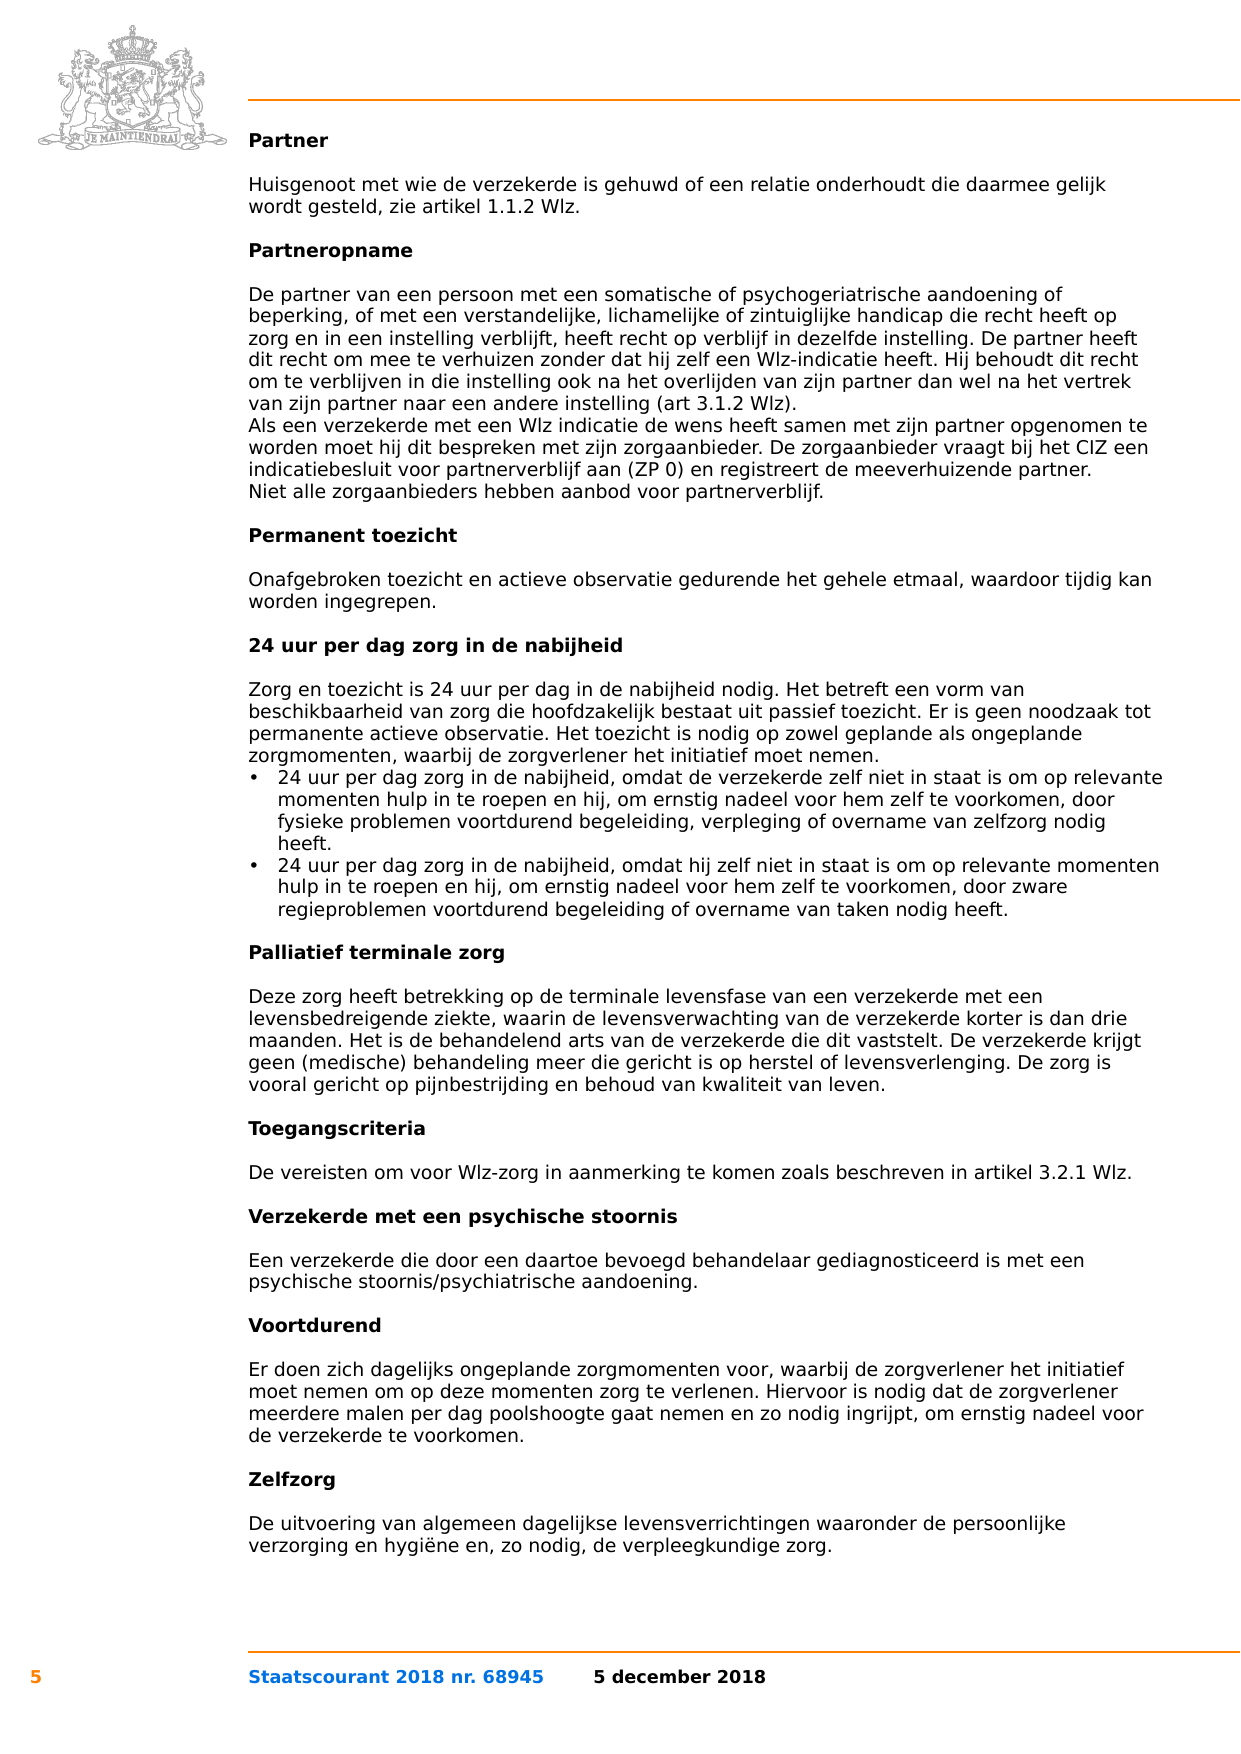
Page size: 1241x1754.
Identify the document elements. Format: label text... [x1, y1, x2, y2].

text De uitvoering van algemeen dagelijkse levensverrichtingen waaronder de persoonlijke verzorging en hygiëne en, zo nodig, de verpleegkundige zorg. [248, 1513, 1163, 1557]
subtitle Palliatief terminale zorg [248, 942, 1163, 964]
picture [38, 25, 227, 150]
subtitle Partner [248, 130, 1163, 152]
text Er doen zich dagelijks ongeplande zorgmomenten voor, waarbij de zorgverlener het initiatief moet nemen om op deze momenten zorg te verlenen. Hiervoor is nodig dat de zorgverlener meerdere malen per dag poolshoogte gaat nemen en zo nodig ingrijpt, om ernstig nadeel voor de verzekerde te voorkomen. [248, 1359, 1163, 1447]
text • 24 uur per dag zorg in de nabijheid, omdat hij zelf niet in staat is om op relevante momenten hulp in te roepen en hij, om ernstig nadeel voor hem zelf te voorkomen, door zware regieproblemen voortdurend begeleiding of overname van taken nodig heeft. [248, 854, 1163, 920]
subtitle Zelfzorg [248, 1469, 1163, 1491]
text Niet alle zorgaanbieders hebben aanbod voor partnerverblijf. [248, 481, 1163, 503]
subtitle Partneropname [248, 239, 1163, 262]
subtitle Verzekerde met een psychische stoornis [248, 1206, 1163, 1228]
subtitle 24 uur per dag zorg in de nabijheid [248, 635, 1163, 657]
text Deze zorg heeft betrekking op de terminale levensfase van een verzekerde met een levensbedreigende ziekte, waarin de levensverwachting van de verzekerde korter is dan drie maanden. Het is de behandelend arts van de verzekerde die dit vaststelt. De verzekerde krijgt geen (medische) behandeling meer die gericht is op herstel of levensverlenging. De zorg is vooral gericht op pijnbestrijding en behoud van kwaliteit van leven. [248, 986, 1163, 1096]
subtitle Permanent toezicht [248, 525, 1163, 547]
subtitle Toegangscriteria [248, 1118, 1163, 1140]
text Als een verzekerde met een Wlz indicatie de wens heeft samen met zijn partner opgenomen te worden moet hij dit bespreken met zijn zorgaanbieder. De zorgaanbieder vraagt bij het CIZ een indicatiebesluit voor partnerverblijf aan (ZP 0) en registreert de meeverhuizende partner. [248, 415, 1163, 481]
subtitle Voortdurend [248, 1315, 1163, 1337]
text De partner van een persoon met een somatische of psychogeriatrische aandoening of beperking, of met een verstandelijke, lichamelijke of zintuiglijke handicap die recht heeft op zorg en in een instelling verblijft, heeft recht op verblijf in dezelfde instelling. De partner heeft dit recht om mee te verhuizen zonder dat hij zelf een Wlz-indicatie heeft. Hij behoudt dit recht om te verblijven in die instelling ook na het overlijden van zijn partner dan wel na het vertrek van zijn partner naar een andere instelling (art 3.1.2 Wlz). [248, 283, 1163, 415]
text Een verzekerde die door een daartoe bevoegd behandelaar gediagnosticeerd is met een psychische stoornis/psychiatrische aandoening. [248, 1249, 1163, 1293]
text De vereisten om voor Wlz-zorg in aanmerking te komen zoals beschreven in artikel 3.2.1 Wlz. [248, 1162, 1163, 1184]
text Zorg en toezicht is 24 uur per dag in de nabijheid nodig. Het betreft een vorm van beschikbaarheid van zorg die hoofdzakelijk bestaat uit passief toezicht. Er is geen noodzaak tot permanente actieve observatie. Het toezicht is nodig op zowel geplande als ongeplande zorgmomenten, waarbij de zorgverlener het initiatief moet nemen. [248, 679, 1163, 767]
text • 24 uur per dag zorg in de nabijheid, omdat de verzekerde zelf niet in staat is om op relevante momenten hulp in te roepen en hij, om ernstig nadeel voor hem zelf te voorkomen, door fysieke problemen voortdurend begeleiding, verpleging of overname van zelfzorg nodig heeft. [248, 767, 1163, 854]
text Onafgebroken toezicht en actieve observatie gedurende het gehele etmaal, waardoor tijdig kan worden ingegrepen. [248, 569, 1163, 613]
text Huisgenoot met wie de verzekerde is gehuwd of een relatie onderhoudt die daarmee gelijk wordt gesteld, zie artikel 1.1.2 Wlz. [248, 174, 1163, 218]
